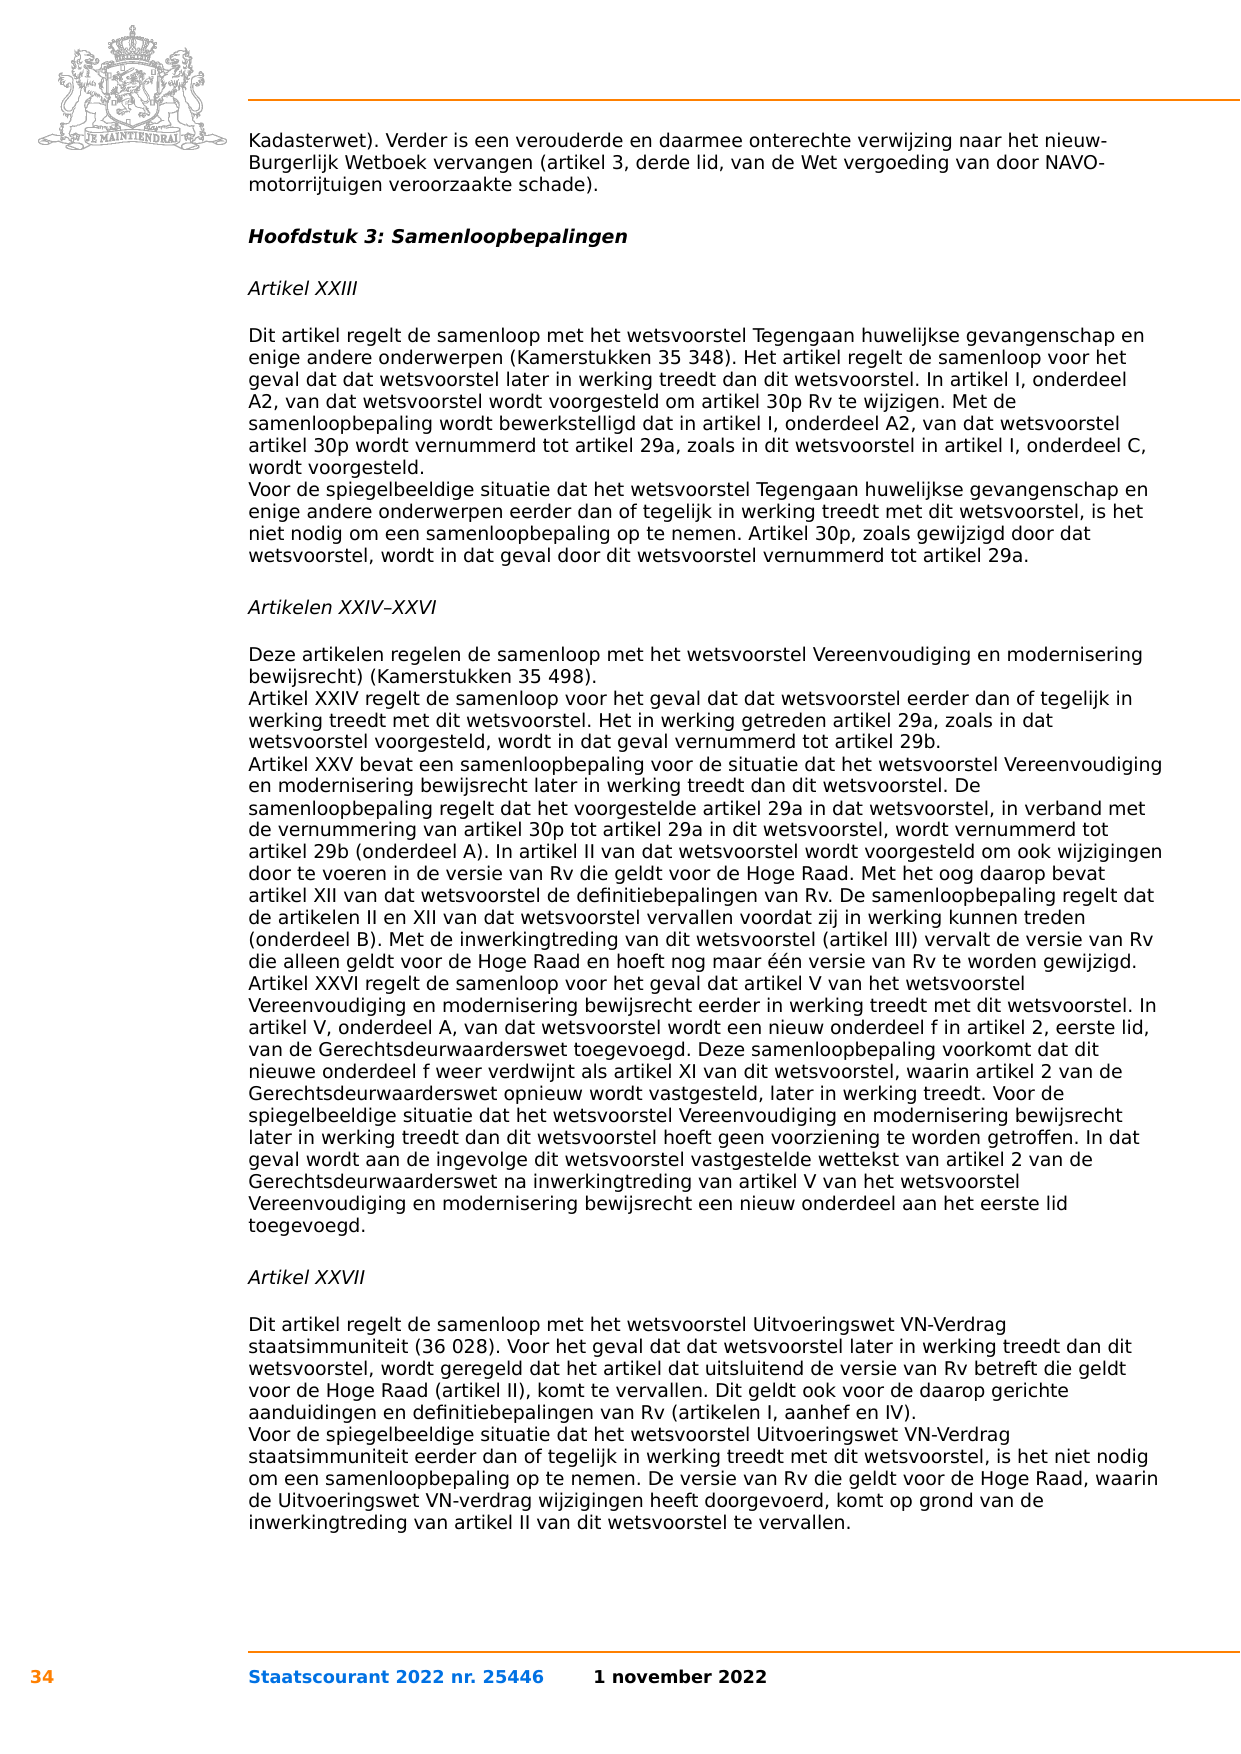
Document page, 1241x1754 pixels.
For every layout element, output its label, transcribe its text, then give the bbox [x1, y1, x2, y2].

text Voor de spiegelbeeldige situatie dat het wetsvoorstel Tegengaan huwelijkse gevangenschap en enige andere onderwerpen eerder dan of tegelijk in werking treedt met dit wetsvoorstel, is het niet nodig om een samenloopbepaling op te nemen. Artikel 30p, zoals gewijzigd door dat wetsvoorstel, wordt in dat geval door dit wetsvoorstel vernummerd tot artikel 29a. [248, 479, 1163, 567]
text Kadasterwet). Verder is een verouderde en daarmee onterechte verwijzing naar het nieuw-Burgerlijk Wetboek vervangen (artikel 3, derde lid, van de Wet vergoeding van door NAVO-motorrijtuigen veroorzaakte schade). [248, 130, 1163, 196]
text Artikel XXV bevat een samenloopbepaling voor de situatie dat het wetsvoorstel Vereenvoudiging en modernisering bewijsrecht later in werking treedt dan dit wetsvoorstel. De samenloopbepaling regelt dat het voorgestelde artikel 29a in dat wetsvoorstel, in verband met de vernummering van artikel 30p tot artikel 29a in dit wetsvoorstel, wordt vernummerd tot artikel 29b (onderdeel A). In artikel II van dat wetsvoorstel wordt voorgesteld om ook wijzigingen door te voeren in de versie van Rv die geldt voor de Hoge Raad. Met het oog daarop bevat artikel XII van dat wetsvoorstel de definitiebepalingen van Rv. De samenloopbepaling regelt dat de artikelen II en XII van dat wetsvoorstel vervallen voordat zij in werking kunnen treden (onderdeel B). Met de inwerkingtreding van dit wetsvoorstel (artikel III) vervalt de versie van Rv die alleen geldt voor de Hoge Raad en hoeft nog maar één versie van Rv te worden gewijzigd. [248, 753, 1163, 973]
subtitle Artikelen XXIV–XXVI [248, 597, 1163, 618]
text Artikel XXVI regelt de samenloop voor het geval dat artikel V van het wetsvoorstel Vereenvoudiging en modernisering bewijsrecht eerder in werking treedt met dit wetsvoorstel. In artikel V, onderdeel A, van dat wetsvoorstel wordt een nieuw onderdeel f in artikel 2, eerste lid, van de Gerechtsdeurwaarderswet toegevoegd. Deze samenloopbepaling voorkomt dat dit nieuwe onderdeel f weer verdwijnt als artikel XI van dit wetsvoorstel, waarin artikel 2 van de Gerechtsdeurwaarderswet opnieuw wordt vastgesteld, later in werking treedt. Voor de spiegelbeeldige situatie dat het wetsvoorstel Vereenvoudiging en modernisering bewijsrecht later in werking treedt dan dit wetsvoorstel hoeft geen voorziening te worden getroffen. In dat geval wordt aan de ingevolge dit wetsvoorstel vastgestelde wettekst van artikel 2 van de Gerechtsdeurwaarderswet na inwerkingtreding van artikel V van het wetsvoorstel Vereenvoudiging en modernisering bewijsrecht een nieuw onderdeel aan het eerste lid toegevoegd. [248, 973, 1163, 1237]
text Dit artikel regelt de samenloop met het wetsvoorstel Tegengaan huwelijkse gevangenschap en enige andere onderwerpen (Kamerstukken 35 348). Het artikel regelt de samenloop voor het geval dat dat wetsvoorstel later in werking treedt dan dit wetsvoorstel. In artikel I, onderdeel A2, van dat wetsvoorstel wordt voorgesteld om artikel 30p Rv te wijzigen. Met de samenloopbepaling wordt bewerkstelligd dat in artikel I, onderdeel A2, van dat wetsvoorstel artikel 30p wordt vernummerd tot artikel 29a, zoals in dit wetsvoorstel in artikel I, onderdeel C, wordt voorgesteld. [248, 325, 1163, 479]
picture [38, 25, 227, 150]
subtitle Artikel XXIII [248, 278, 1163, 300]
text Voor de spiegelbeeldige situatie dat het wetsvoorstel Uitvoeringswet VN-Verdrag staatsimmuniteit eerder dan of tegelijk in werking treedt met dit wetsvoorstel, is het niet nodig om een samenloopbepaling op te nemen. De versie van Rv die geldt voor de Hoge Raad, waarin de Uitvoeringswet VN-verdrag wijzigingen heeft doorgevoerd, komt op grond van de inwerkingtreding van artikel II van dit wetsvoorstel te vervallen. [248, 1424, 1163, 1534]
text Dit artikel regelt de samenloop met het wetsvoorstel Uitvoeringswet VN-Verdrag staatsimmuniteit (36 028). Voor het geval dat dat wetsvoorstel later in werking treedt dan dit wetsvoorstel, wordt geregeld dat het artikel dat uitsluitend de versie van Rv betreft die geldt voor de Hoge Raad (artikel II), komt te vervallen. Dit geldt ook voor de daarop gerichte aanduidingen en definitiebepalingen van Rv (artikelen I, aanhef en IV). [248, 1314, 1163, 1424]
subtitle Artikel XXVII [248, 1267, 1163, 1289]
text Deze artikelen regelen de samenloop met het wetsvoorstel Vereenvoudiging en modernisering bewijsrecht) (Kamerstukken 35 498). [248, 643, 1163, 687]
text Artikel XXIV regelt de samenloop voor het geval dat dat wetsvoorstel eerder dan of tegelijk in werking treedt met dit wetsvoorstel. Het in werking getreden artikel 29a, zoals in dat wetsvoorstel voorgesteld, wordt in dat geval vernummerd tot artikel 29b. [248, 687, 1163, 753]
subtitle Hoofdstuk 3: Samenloopbepalingen [248, 226, 1163, 248]
